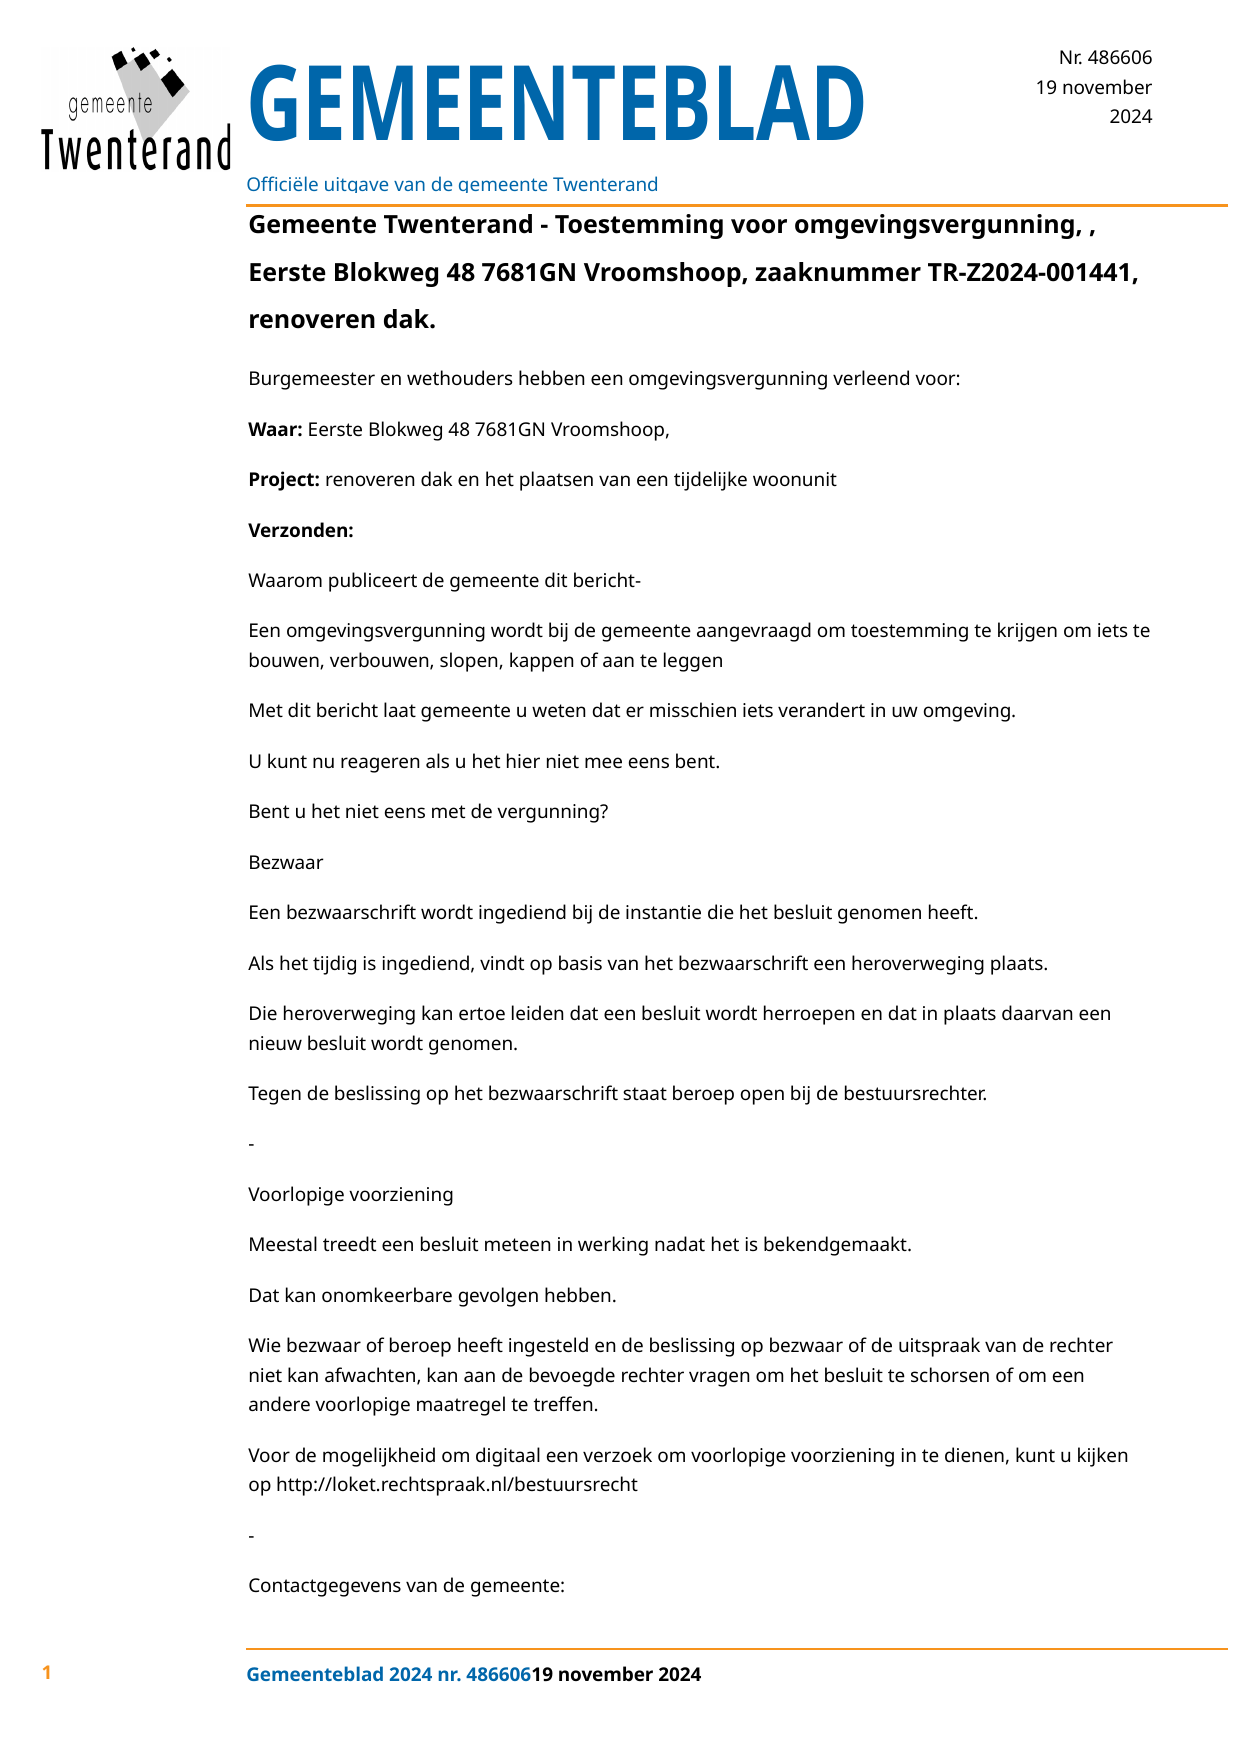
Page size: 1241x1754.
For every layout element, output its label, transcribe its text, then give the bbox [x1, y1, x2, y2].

picture [41, 47, 231, 172]
text Een omgevingsvergunning wordt bij de gemeente aangevraagd om toestemming te krijgen om iets te bouwen, verbouwen, slopen, kappen of aan te leggen [248, 618, 1152, 673]
text Project: renoveren dak en het plaatsen van een tijdelijke woonunit [248, 466, 1152, 492]
text Voorlopige voorziening [248, 1181, 1152, 1207]
text Bent u het niet eens met de vergunning? [248, 798, 1152, 824]
text Gemeente Twenterand - Toestemming voor omgevingsvergunning, , Eerste Blokweg 48 7681GN Vroomshoop, zaaknummer TR-Z2024-001441, renoveren dak. [248, 207, 1152, 336]
text Meestal treedt een besluit meteen in werking nadat het is bekendgemaakt. [248, 1231, 1152, 1257]
text Burgemeester en wethouders hebben een omgevingsvergunning verleend voor: [248, 366, 1152, 391]
text Met dit bericht laat gemeente u weten dat er misschien iets verandert in uw omgeving. [248, 698, 1152, 723]
text U kunt nu reageren als u het hier niet mee eens bent. [248, 748, 1152, 774]
text Contactgegevens van de gemeente: [248, 1572, 1152, 1598]
text Verzonden: [248, 517, 1152, 542]
text Dat kan onomkeerbare gevolgen hebben. [248, 1282, 1152, 1307]
text Tegen de beslissing op het bezwaarschrift staat beroep open bij de bestuursrechter. [248, 1080, 1152, 1106]
text Wie bezwaar of beroep heeft ingesteld en de beslissing op bezwaar of de uitspraak van de rechter niet kan afwachten, kan aan de bevoegde rechter vragen om het besluit te schorsen of om een andere voorlopige maatregel te treffen. [248, 1332, 1152, 1417]
text Waar: Eerste Blokweg 48 7681GN Vroomshoop, [248, 416, 1152, 442]
text Voor de mogelijkheid om digitaal een verzoek om voorlopige voorziening in te dienen, kunt u kijken op http://loket.rechtspraak.nl/bestuursrecht [248, 1442, 1152, 1497]
text Als het tijdig is ingediend, vindt op basis van het bezwaarschrift een heroverweging plaats. [248, 950, 1152, 975]
text - [248, 1131, 1152, 1156]
text Die heroverweging kan ertoe leiden dat een besluit wordt herroepen en dat in plaats daarvan een nieuw besluit wordt genomen. [248, 1000, 1152, 1055]
text Waarom publiceert de gemeente dit bericht- [248, 567, 1152, 593]
text - [248, 1522, 1152, 1547]
text Een bezwaarschrift wordt ingediend bij de instantie die het besluit genomen heeft. [248, 899, 1152, 925]
text Bezwaar [248, 849, 1152, 874]
